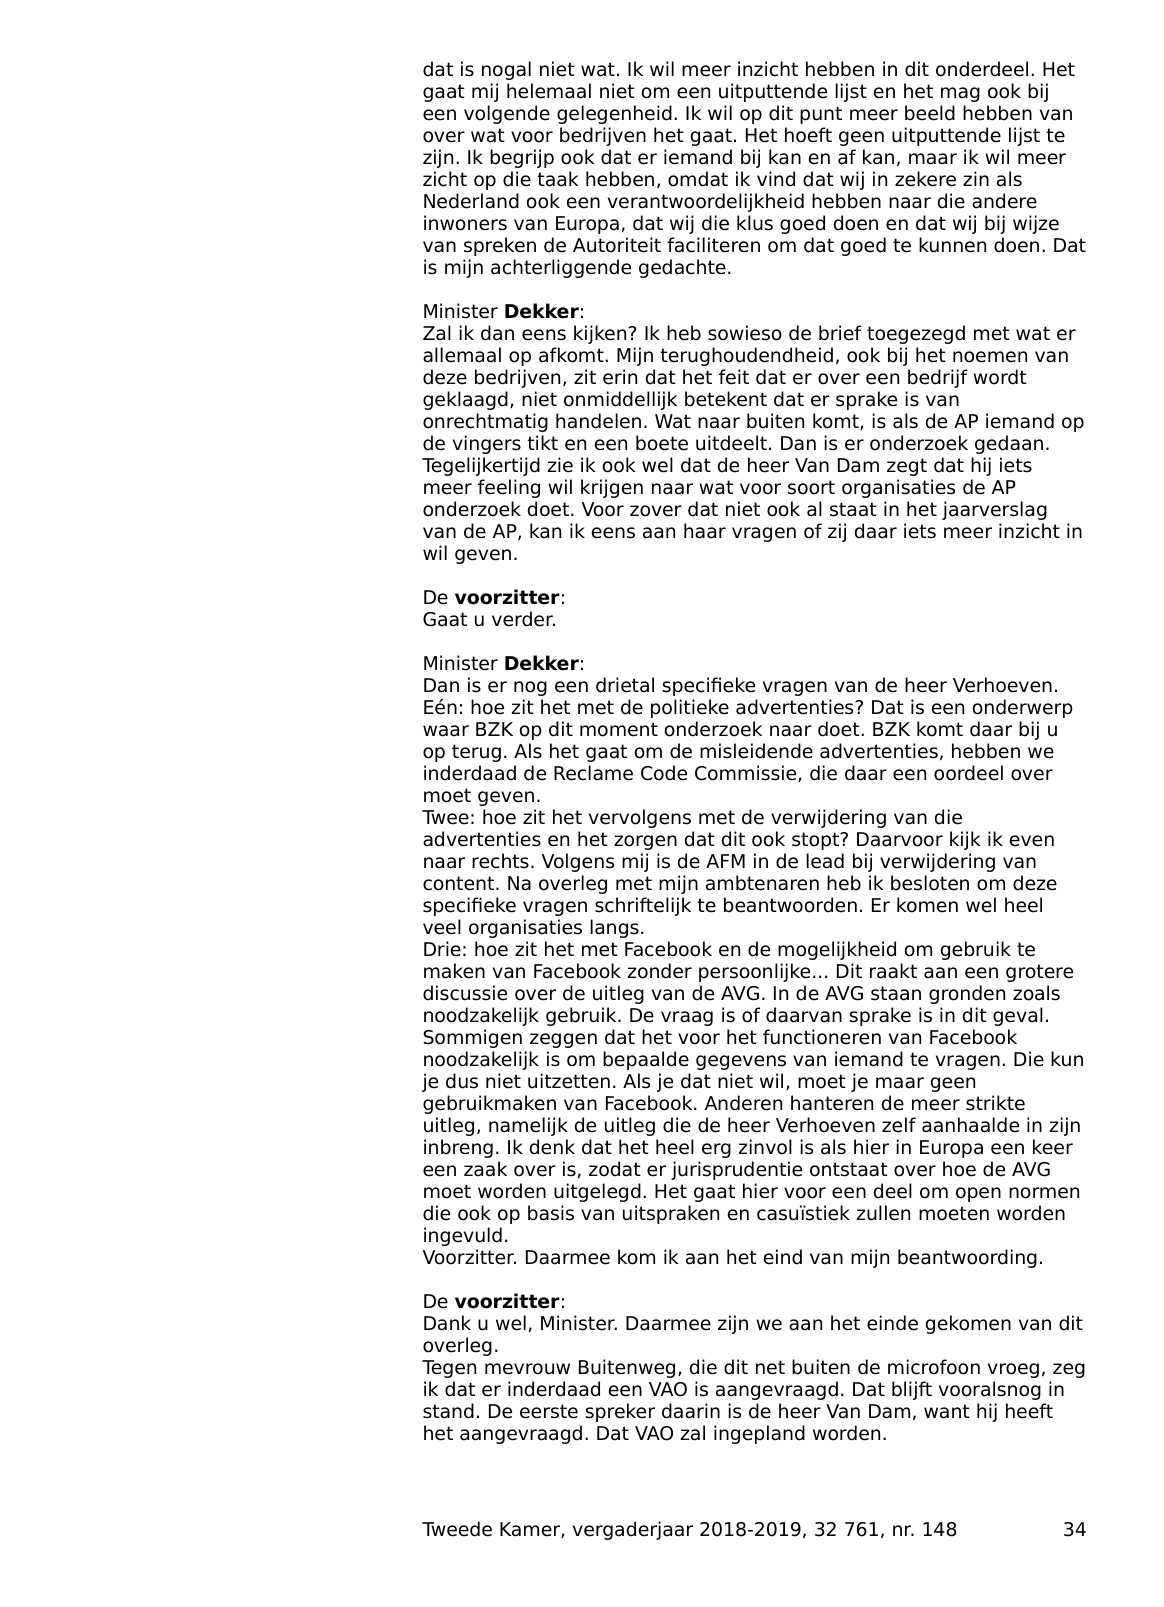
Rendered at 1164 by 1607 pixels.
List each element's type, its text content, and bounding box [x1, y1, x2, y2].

text Dan is er nog een drietal specifieke vragen van de heer Verhoeven. Eén: hoe zit het met de politieke advertenties? Dat is een onderwerp waar BZK op dit moment onderzoek naar doet. BZK komt daar bij u op terug. Als het gaat om de misleidende advertenties, hebben we inderdaad de Reclame Code Commissie, die daar een oordeel over moet geven. [422, 675, 1087, 807]
text De voorzitter: [422, 587, 1087, 609]
text De voorzitter: [422, 1291, 1087, 1313]
text dat is nogal niet wat. Ik wil meer inzicht hebben in dit onderdeel. Het gaat mij helemaal niet om een uitputtende lijst en het mag ook bij een volgende gelegenheid. Ik wil op dit punt meer beeld hebben van over wat voor bedrijven het gaat. Het hoeft geen uitputtende lijst te zijn. Ik begrijp ook dat er iemand bij kan en af kan, maar ik wil meer zicht op die taak hebben, omdat ik vind dat wij in zekere zin als Nederland ook een verantwoordelijkheid hebben naar die andere inwoners van Europa, dat wij die klus goed doen en dat wij bij wijze van spreken de Autoriteit faciliteren om dat goed te kunnen doen. Dat is mijn achterliggende gedachte. [422, 59, 1087, 279]
text Drie: hoe zit het met Facebook en de mogelijkheid om gebruik te maken van Facebook zonder persoonlijke... Dit raakt aan een grotere discussie over de uitleg van de AVG. In de AVG staan gronden zoals noodzakelijk gebruik. De vraag is of daarvan sprake is in dit geval. Sommigen zeggen dat het voor het functioneren van Facebook noodzakelijk is om bepaalde gegevens van iemand te vragen. Die kun je dus niet uitzetten. Als je dat niet wil, moet je maar geen gebruikmaken van Facebook. Anderen hanteren de meer strikte uitleg, namelijk de uitleg die de heer Verhoeven zelf aanhaalde in zijn inbreng. Ik denk dat het heel erg zinvol is als hier in Europa een keer een zaak over is, zodat er jurisprudentie ontstaat over hoe de AVG moet worden uitgelegd. Het gaat hier voor een deel om open normen die ook op basis van uitspraken en casuïstiek zullen moeten worden ingevuld. [422, 939, 1087, 1247]
text Voorzitter. Daarmee kom ik aan het eind van mijn beantwoording. [422, 1247, 1087, 1268]
text Tegen mevrouw Buitenweg, die dit net buiten de microfoon vroeg, zeg ik dat er inderdaad een VAO is aangevraagd. Dat blijft vooralsnog in stand. De eerste spreker daarin is de heer Van Dam, want hij heeft het aangevraagd. Dat VAO zal ingepland worden. [422, 1357, 1087, 1444]
text Minister Dekker: [422, 301, 1087, 323]
text Dank u wel, Minister. Daarmee zijn we aan het einde gekomen van dit overleg. [422, 1313, 1087, 1357]
text Zal ik dan eens kijken? Ik heb sowieso de brief toegezegd met wat er allemaal op afkomt. Mijn terughoudendheid, ook bij het noemen van deze bedrijven, zit erin dat het feit dat er over een bedrijf wordt geklaagd, niet onmiddellijk betekent dat er sprake is van onrechtmatig handelen. Wat naar buiten komt, is als de AP iemand op de vingers tikt en een boete uitdeelt. Dan is er onderzoek gedaan. Tegelijkertijd zie ik ook wel dat de heer Van Dam zegt dat hij iets meer feeling wil krijgen naar wat voor soort organisaties de AP onderzoek doet. Voor zover dat niet ook al staat in het jaarverslag van de AP, kan ik eens aan haar vragen of zij daar iets meer inzicht in wil geven. [422, 323, 1087, 565]
text Gaat u verder. [422, 609, 1087, 631]
text Twee: hoe zit het vervolgens met de verwijdering van die advertenties en het zorgen dat dit ook stopt? Daarvoor kijk ik even naar rechts. Volgens mij is de AFM in de lead bij verwijdering van content. Na overleg met mijn ambtenaren heb ik besloten om deze specifieke vragen schriftelijk te beantwoorden. Er komen wel heel veel organisaties langs. [422, 807, 1087, 939]
text Minister Dekker: [422, 653, 1087, 675]
